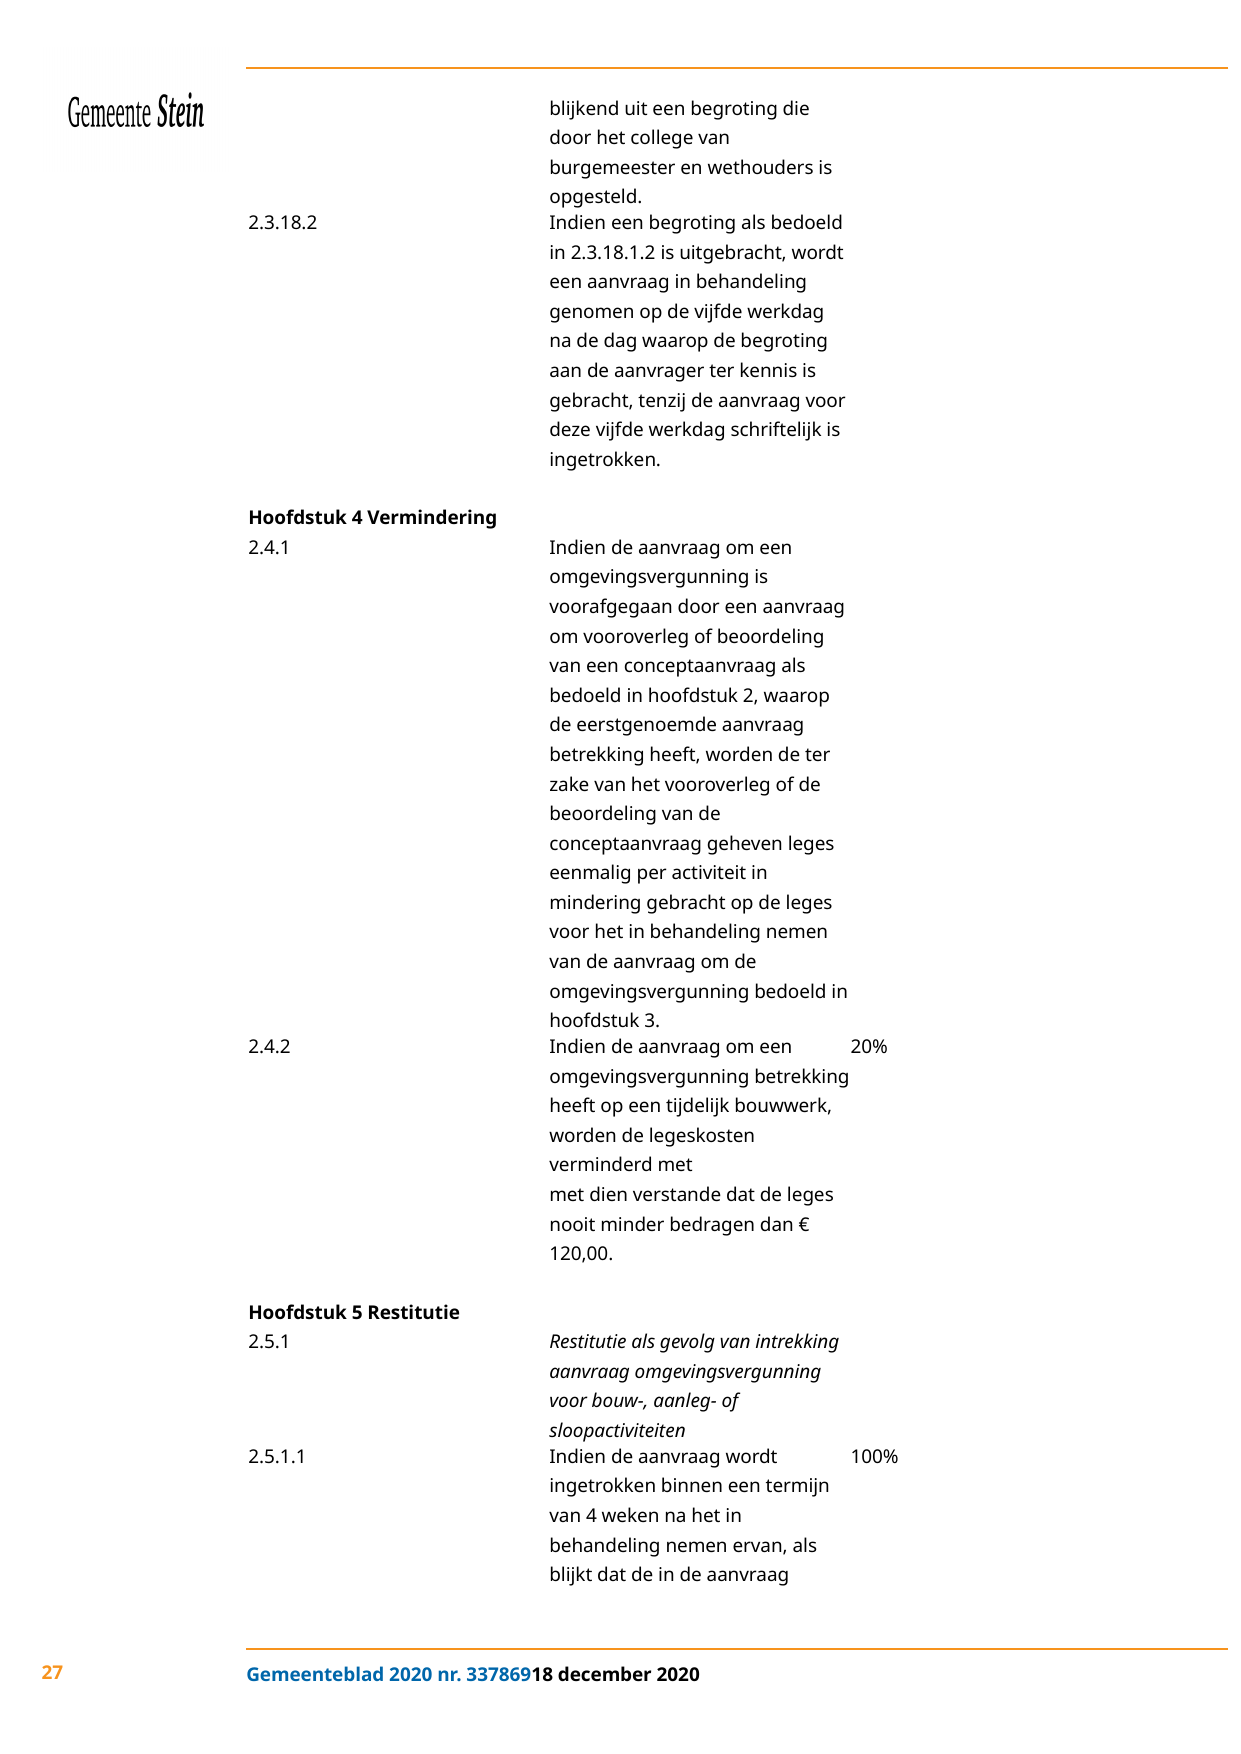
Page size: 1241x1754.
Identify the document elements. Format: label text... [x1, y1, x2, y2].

table_header 2.5.1 [248, 1329, 549, 1443]
table_cell 2.5.1.1 [248, 1443, 549, 1587]
table_cell Indien de aanvraag wordt ingetrokken binnen een termijn van 4 weken na het in behandeling nemen ervan, als blijkt dat de in de aanvraag [549, 1443, 850, 1587]
table_cell blijkend uit een begroting die door het college van burgemeester en wethouders is opgesteld. [549, 95, 850, 209]
table_cell 20% [850, 1033, 1152, 1266]
table_header Indien de aanvraag om een omgevingsvergunning is voorafgegaan door een aanvraag om vooroverleg of beoordeling van een conceptaanvraag als bedoeld in hoofdstuk 2, waarop de eerstgenoemde aanvraag betrekking heeft, worden de ter zake van het vooroverleg of de beoordeling van de conceptaanvraag geheven leges eenmalig per activiteit in mindering gebracht op de leges voor het in behandeling nemen van de aanvraag om de omgevingsvergunning bedoeld in hoofdstuk 3. [549, 534, 850, 1033]
table_cell Indien de aanvraag om een omgevingsvergunning betrekking heeft op een tijdelijk bouwwerk, worden de legeskosten verminderd met met dien verstande dat de leges nooit minder bedragen dan € 120,00. [549, 1033, 850, 1266]
table_cell 100% [850, 1443, 1152, 1587]
table_cell [850, 95, 1152, 209]
picture [41, 47, 231, 172]
table_header [850, 534, 1152, 1033]
table_header Restitutie als gevolg van intrekking aanvraag omgevingsvergunning voor bouw-, aanleg- of sloopactiviteiten [549, 1329, 850, 1443]
table_cell [850, 209, 1152, 472]
table_cell 2.3.18.2 [248, 209, 549, 472]
table_header [850, 1329, 1152, 1443]
table_header 2.4.1 [248, 534, 549, 1033]
text Hoofdstuk 5 Restitutie [248, 1299, 1152, 1324]
table_cell [248, 95, 549, 209]
table_cell 2.4.2 [248, 1033, 549, 1266]
text Hoofdstuk 4 Vermindering [248, 504, 1152, 530]
table_cell Indien een begroting als bedoeld in 2.3.18.1.2 is uitgebracht, wordt een aanvraag in behandeling genomen op de vijfde werkdag na de dag waarop de begroting aan de aanvrager ter kennis is gebracht, tenzij de aanvraag voor deze vijfde werkdag schriftelijk is ingetrokken. [549, 209, 850, 472]
